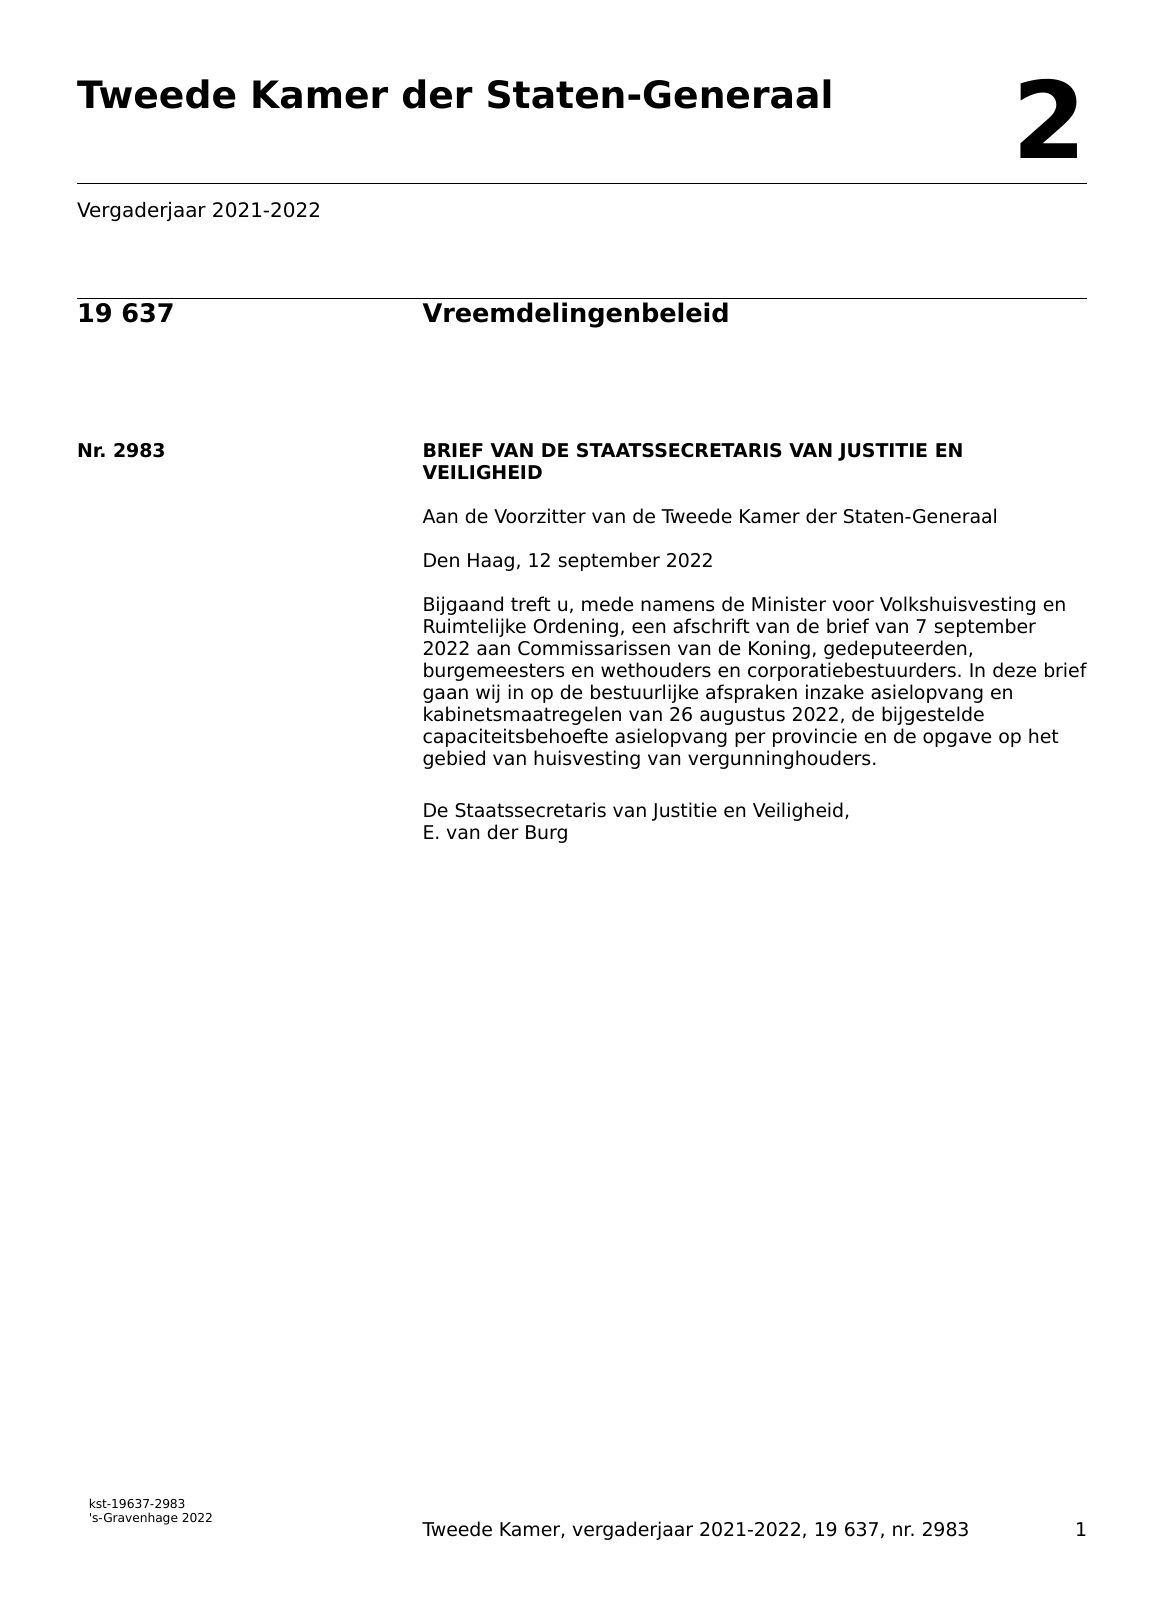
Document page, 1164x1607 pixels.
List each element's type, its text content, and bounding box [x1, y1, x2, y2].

text Aan de Voorzitter van de Tweede Kamer der Staten-Generaal [422, 506, 1087, 528]
subtitle Nr. 2983 BRIEF VAN DE STAATSSECRETARIS VAN JUSTITIE EN VEILIGHEID [77, 440, 1087, 484]
text Bijgaand treft u, mede namens de Minister voor Volkshuisvesting en Ruimtelijke Ordening, een afschrift van de brief van 7 september 2022 aan Commissarissen van de Koning, gedeputeerden, burgemeesters en wethouders en corporatiebestuurders. In deze brief gaan wij in op de bestuurlijke afspraken inzake asielopvang en kabinetsmaatregelen van 26 augustus 2022, de bijgestelde capaciteitsbehoefte asielopvang per provincie en de opgave op het gebied van huisvesting van vergunninghouders. [422, 594, 1087, 770]
text Den Haag, 12 september 2022 [422, 550, 1087, 572]
table_header 2 [886, 59, 1087, 183]
table_cell Vergaderjaar 2021-2022 [77, 184, 1087, 298]
table_header Tweede Kamer der Staten-Generaal [77, 59, 886, 183]
subtitle 19 637 Vreemdelingenbeleid [77, 299, 1087, 329]
text De Staatssecretaris van Justitie en Veiligheid, E. van der Burg [422, 800, 1087, 844]
text kst-19637-2983 [88, 1497, 323, 1511]
text 's-Gravenhage 2022 [88, 1511, 323, 1525]
